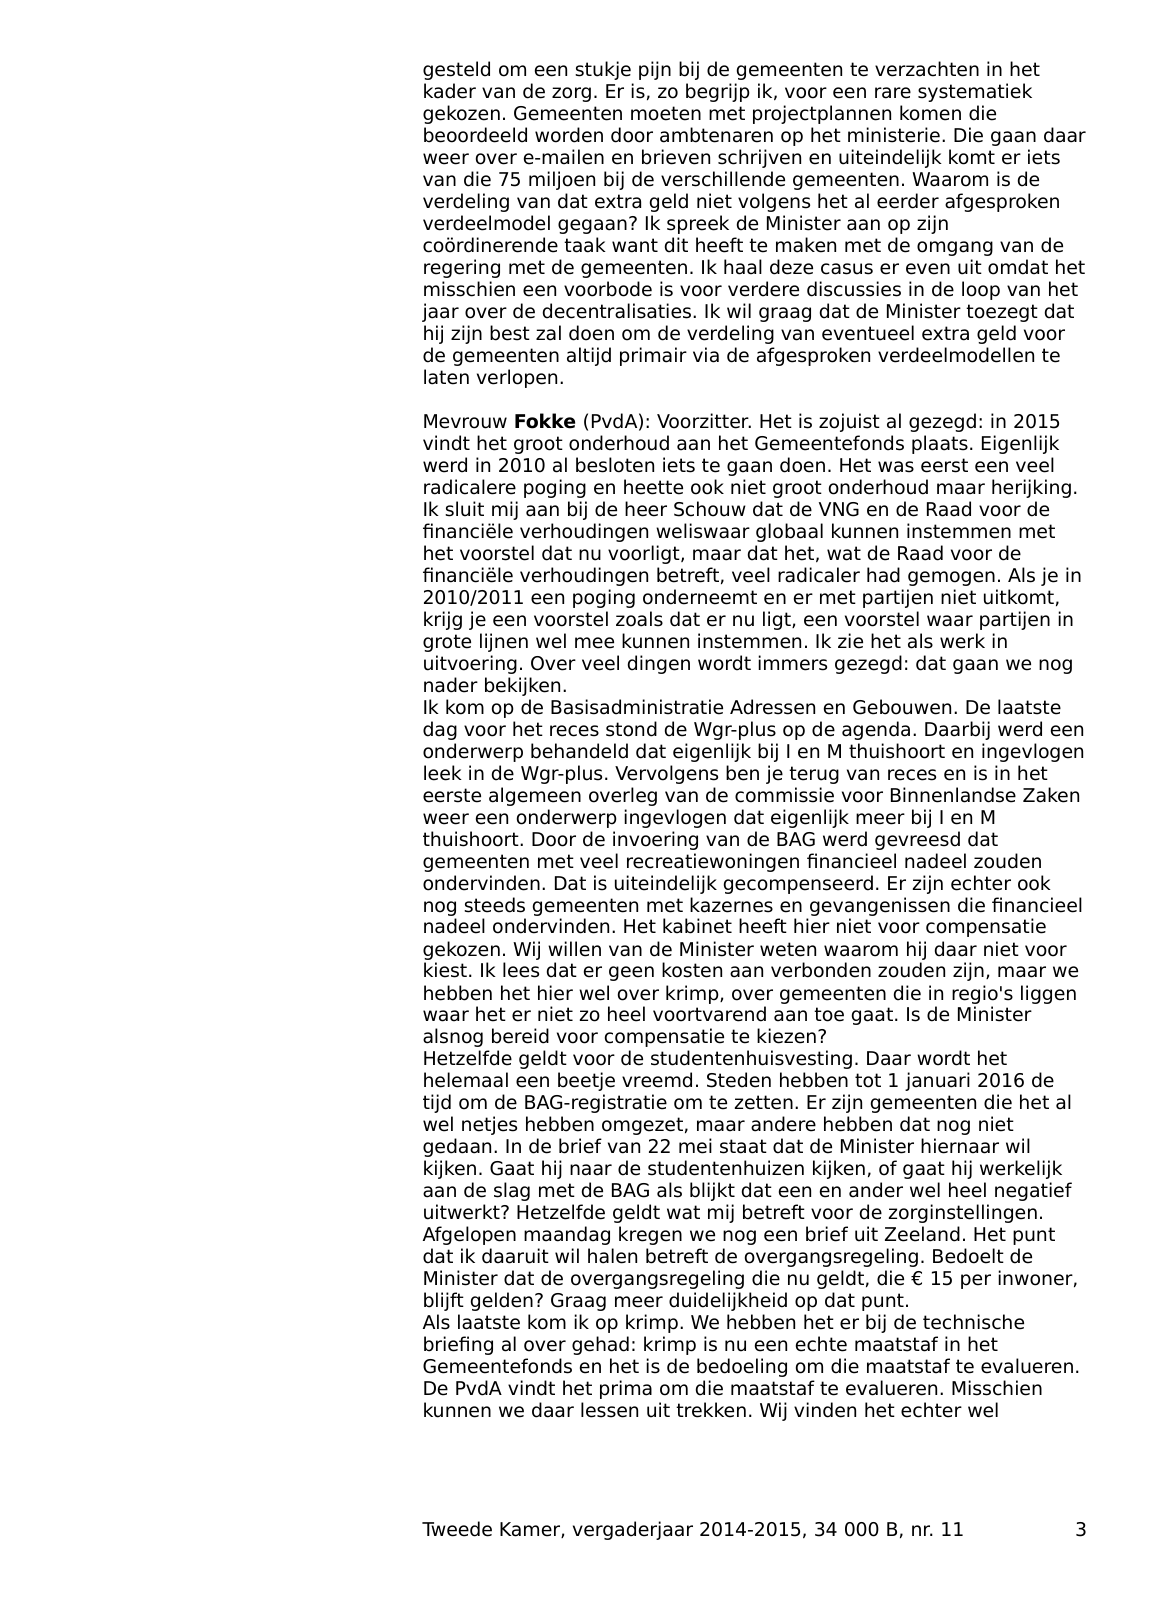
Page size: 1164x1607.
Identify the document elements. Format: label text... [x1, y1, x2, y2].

text Mevrouw Fokke (PvdA): Voorzitter. Het is zojuist al gezegd: in 2015 vindt het groot onderhoud aan het Gemeentefonds plaats. Eigenlijk werd in 2010 al besloten iets te gaan doen. Het was eerst een veel radicalere poging en heette ook niet groot onderhoud maar herijking. Ik sluit mij aan bij de heer Schouw dat de VNG en de Raad voor de financiële verhoudingen weliswaar globaal kunnen instemmen met het voorstel dat nu voorligt, maar dat het, wat de Raad voor de financiële verhoudingen betreft, veel radicaler had gemogen. Als je in 2010/2011 een poging onderneemt en er met partijen niet uitkomt, krijg je een voorstel zoals dat er nu ligt, een voorstel waar partijen in grote lijnen wel mee kunnen instemmen. Ik zie het als werk in uitvoering. Over veel dingen wordt immers gezegd: dat gaan we nog nader bekijken. [422, 411, 1087, 697]
text Als laatste kom ik op krimp. We hebben het er bij de technische briefing al over gehad: krimp is nu een echte maatstaf in het Gemeentefonds en het is de bedoeling om die maatstaf te evalueren. De PvdA vindt het prima om die maatstaf te evalueren. Misschien kunnen we daar lessen uit trekken. Wij vinden het echter wel [422, 1312, 1087, 1422]
text Hetzelfde geldt voor de studentenhuisvesting. Daar wordt het helemaal een beetje vreemd. Steden hebben tot 1 januari 2016 de tijd om de BAG-registratie om te zetten. Er zijn gemeenten die het al wel netjes hebben omgezet, maar andere hebben dat nog niet gedaan. In de brief van 22 mei staat dat de Minister hiernaar wil kijken. Gaat hij naar de studentenhuizen kijken, of gaat hij werkelijk aan de slag met de BAG als blijkt dat een en ander wel heel negatief uitwerkt? Hetzelfde geldt wat mij betreft voor de zorginstellingen. Afgelopen maandag kregen we nog een brief uit Zeeland. Het punt dat ik daaruit wil halen betreft de overgangsregeling. Bedoelt de Minister dat de overgangsregeling die nu geldt, die € 15 per inwoner, blijft gelden? Graag meer duidelijkheid op dat punt. [422, 1048, 1087, 1312]
text gesteld om een stukje pijn bij de gemeenten te verzachten in het kader van de zorg. Er is, zo begrijp ik, voor een rare systematiek gekozen. Gemeenten moeten met projectplannen komen die beoordeeld worden door ambtenaren op het ministerie. Die gaan daar weer over e-mailen en brieven schrijven en uiteindelijk komt er iets van die 75 miljoen bij de verschillende gemeenten. Waarom is de verdeling van dat extra geld niet volgens het al eerder afgesproken verdeelmodel gegaan? Ik spreek de Minister aan op zijn coördinerende taak want dit heeft te maken met de omgang van de regering met de gemeenten. Ik haal deze casus er even uit omdat het misschien een voorbode is voor verdere discussies in de loop van het jaar over de decentralisaties. Ik wil graag dat de Minister toezegt dat hij zijn best zal doen om de verdeling van eventueel extra geld voor de gemeenten altijd primair via de afgesproken verdeelmodellen te laten verlopen. [422, 59, 1087, 389]
text Ik kom op de Basisadministratie Adressen en Gebouwen. De laatste dag voor het reces stond de Wgr-plus op de agenda. Daarbij werd een onderwerp behandeld dat eigenlijk bij I en M thuishoort en ingevlogen leek in de Wgr-plus. Vervolgens ben je terug van reces en is in het eerste algemeen overleg van de commissie voor Binnenlandse Zaken weer een onderwerp ingevlogen dat eigenlijk meer bij I en M thuishoort. Door de invoering van de BAG werd gevreesd dat gemeenten met veel recreatiewoningen financieel nadeel zouden ondervinden. Dat is uiteindelijk gecompenseerd. Er zijn echter ook nog steeds gemeenten met kazernes en gevangenissen die financieel nadeel ondervinden. Het kabinet heeft hier niet voor compensatie gekozen. Wij willen van de Minister weten waarom hij daar niet voor kiest. Ik lees dat er geen kosten aan verbonden zouden zijn, maar we hebben het hier wel over krimp, over gemeenten die in regio's liggen waar het er niet zo heel voortvarend aan toe gaat. Is de Minister alsnog bereid voor compensatie te kiezen? [422, 697, 1087, 1048]
